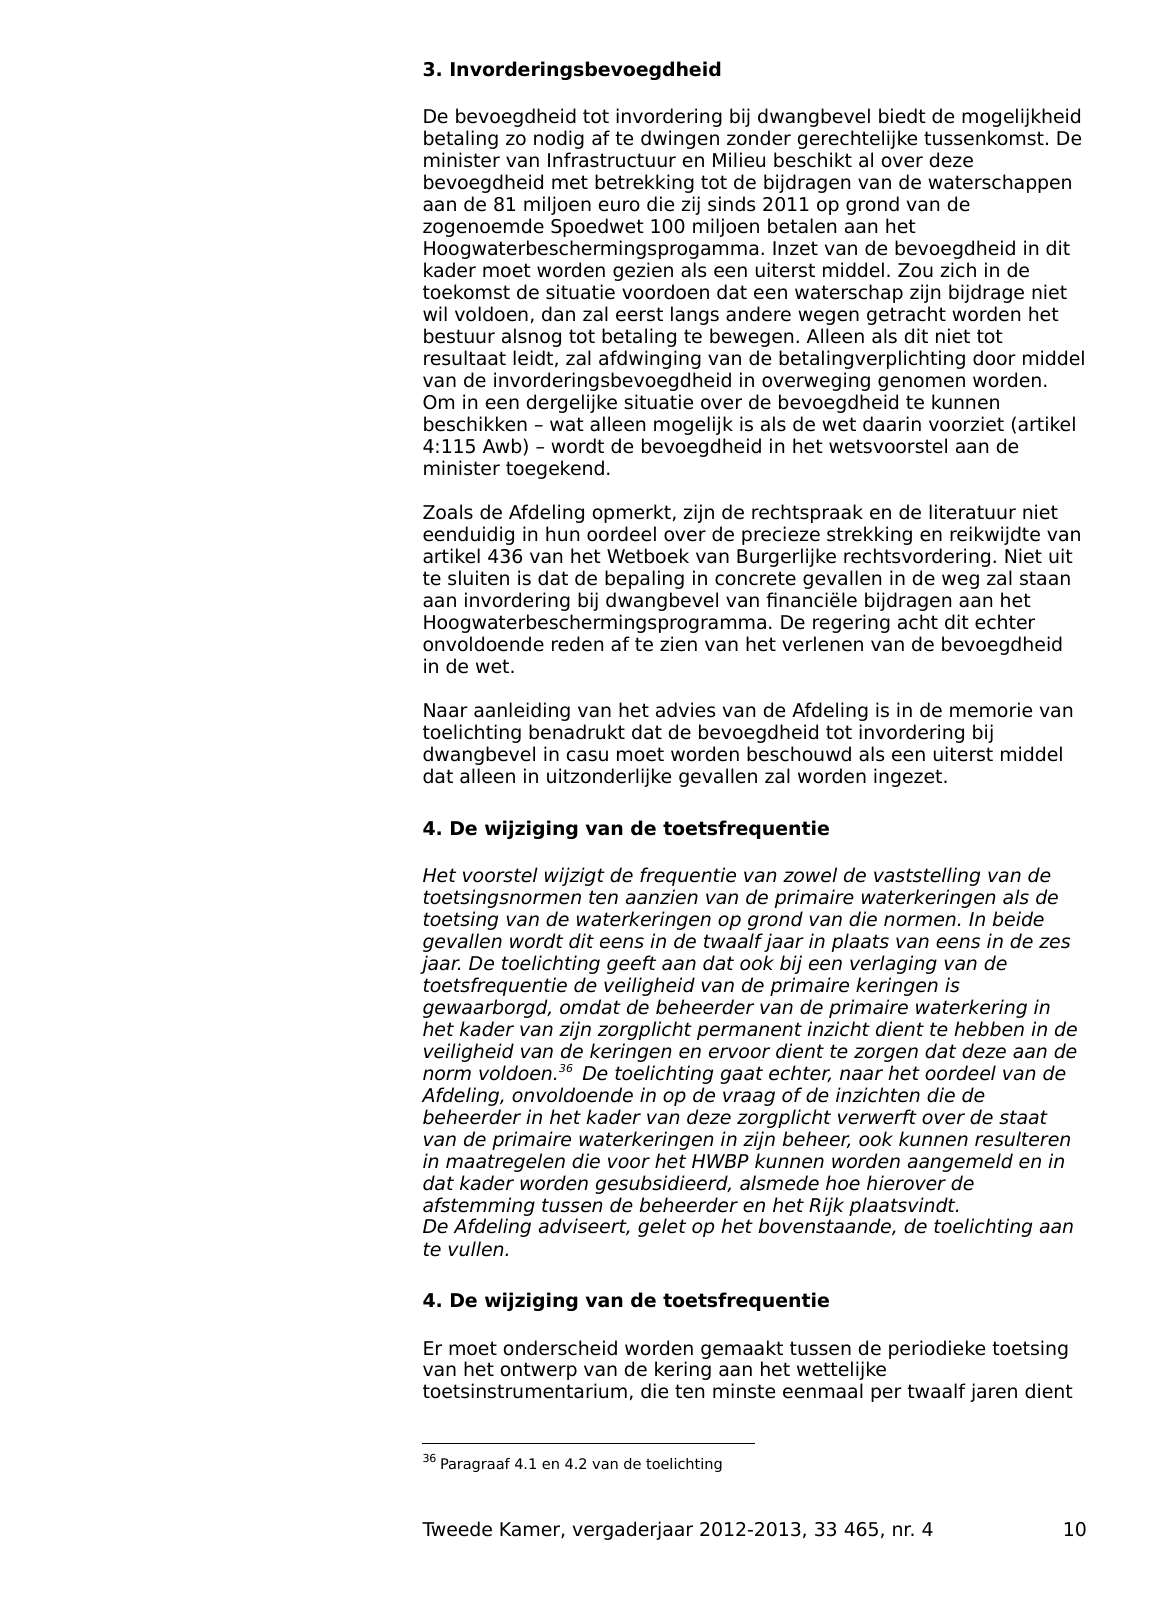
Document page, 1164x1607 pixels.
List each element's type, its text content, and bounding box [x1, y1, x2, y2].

subtitle 4. De wijziging van de toetsfrequentie [422, 1290, 1087, 1312]
text De Afdeling adviseert, gelet op het bovenstaande, de toelichting aan te vullen. [422, 1216, 1087, 1260]
text De bevoegdheid tot invordering bij dwangbevel biedt de mogelijkheid betaling zo nodig af te dwingen zonder gerechtelijke tussenkomst. De minister van Infrastructuur en Milieu beschikt al over deze bevoegdheid met betrekking tot de bijdragen van de waterschappen aan de 81 miljoen euro die zij sinds 2011 op grond van de zogenoemde Spoedwet 100 miljoen betalen aan het Hoogwaterbeschermingsprogamma. Inzet van de bevoegdheid in dit kader moet worden gezien als een uiterst middel. Zou zich in de toekomst de situatie voordoen dat een waterschap zijn bijdrage niet wil voldoen, dan zal eerst langs andere wegen getracht worden het bestuur alsnog tot betaling te bewegen. Alleen als dit niet tot resultaat leidt, zal afdwinging van de betalingverplichting door middel van de invorderingsbevoegdheid in overweging genomen worden. Om in een dergelijke situatie over de bevoegdheid te kunnen beschikken – wat alleen mogelijk is als de wet daarin voorziet (artikel 4:115 Awb) – wordt de bevoegdheid in het wetsvoorstel aan de minister toegekend. [422, 106, 1087, 480]
subtitle 4. De wijziging van de toetsfrequentie [422, 818, 1087, 840]
text Er moet onderscheid worden gemaakt tussen de periodieke toetsing van het ontwerp van de kering aan het wettelijke toetsinstrumentarium, die ten minste eenmaal per twaalf jaren dient [422, 1337, 1087, 1403]
text Zoals de Afdeling opmerkt, zijn de rechtspraak en de literatuur niet eenduidig in hun oordeel over de precieze strekking en reikwijdte van artikel 436 van het Wetboek van Burgerlijke rechtsvordering. Niet uit te sluiten is dat de bepaling in concrete gevallen in de weg zal staan aan invordering bij dwangbevel van financiële bijdragen aan het Hoogwaterbeschermingsprogramma. De regering acht dit echter onvoldoende reden af te zien van het verlenen van de bevoegdheid in de wet. [422, 502, 1087, 678]
text Naar aanleiding van het advies van de Afdeling is in de memorie van toelichting benadrukt dat de bevoegdheid tot invordering bij dwangbevel in casu moet worden beschouwd als een uiterst middel dat alleen in uitzonderlijke gevallen zal worden ingezet. [422, 700, 1087, 788]
text Paragraaf 4.1 en 4.2 van de toelichting [422, 1452, 1087, 1474]
subtitle 3. Invorderingsbevoegdheid [422, 59, 1087, 81]
text Het voorstel wijzigt de frequentie van zowel de vaststelling van de toetsingsnormen ten aanzien van de primaire waterkeringen als de toetsing van de waterkeringen op grond van die normen. In beide gevallen wordt dit eens in de twaalf jaar in plaats van eens in de zes jaar. De toelichting geeft aan dat ook bij een verlaging van de toetsfrequentie de veiligheid van de primaire keringen is gewaarborgd, omdat de beheerder van de primaire waterkering in het kader van zijn zorgplicht permanent inzicht dient te hebben in de veiligheid van de keringen en ervoor dient te zorgen dat deze aan de norm voldoen. De toelichting gaat echter, naar het oordeel van de Afdeling, onvoldoende in op de vraag of de inzichten die de beheerder in het kader van deze zorgplicht verwerft over de staat van de primaire waterkeringen in zijn beheer, ook kunnen resulteren in maatregelen die voor het HWBP kunnen worden aangemeld en in dat kader worden gesubsidieerd, alsmede hoe hierover de afstemming tussen de beheerder en het Rijk plaatsvindt. [422, 865, 1087, 1216]
